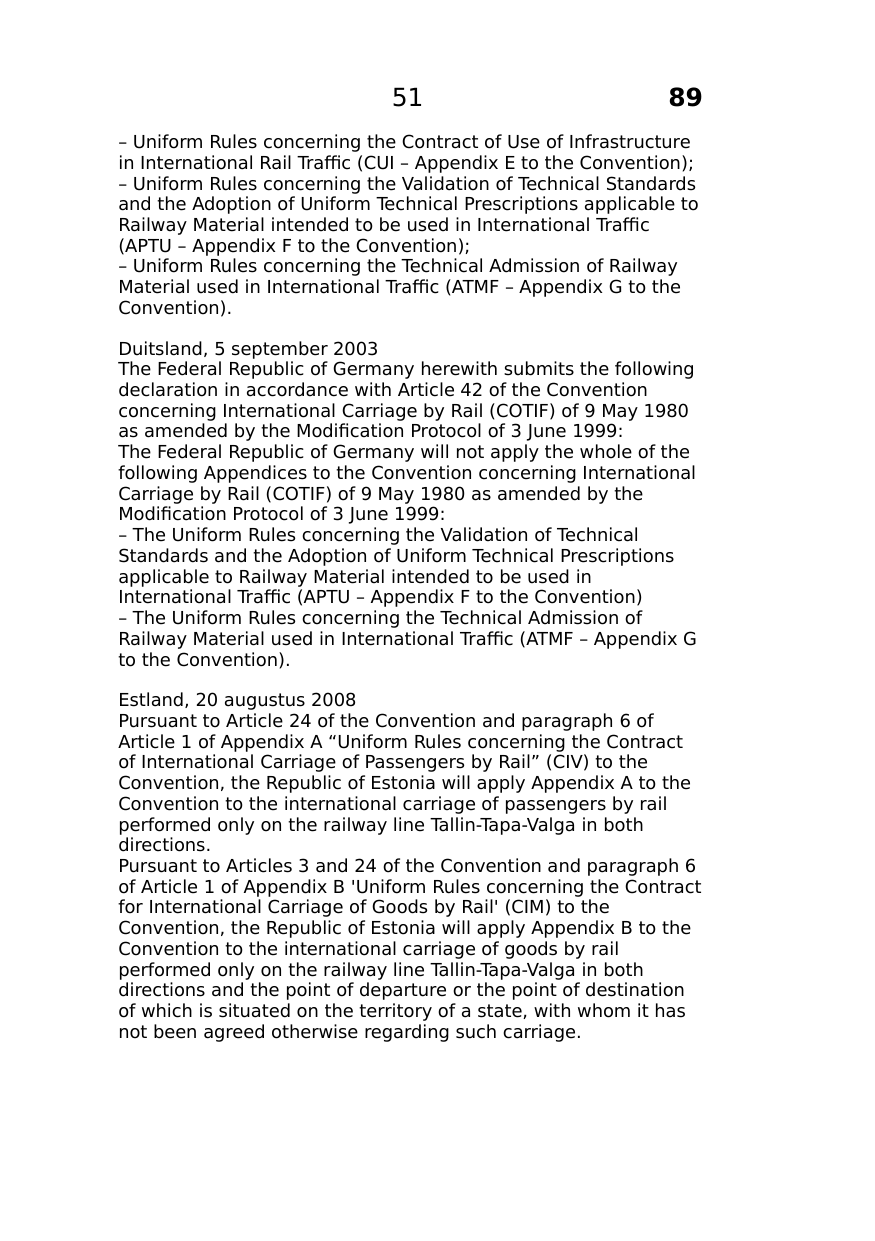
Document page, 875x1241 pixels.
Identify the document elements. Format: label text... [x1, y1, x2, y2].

text Pursuant to Articles 3 and 24 of the Convention and paragraph 6 of Article 1 of Appendix B 'Uniform Rules concerning the Contract for International Carriage of Goods by Rail' (CIM) to the Convention, the Republic of Estonia will apply Appendix B to the Convention to the international carriage of goods by rail performed only on the railway line Tallin-Tapa-Valga in both directions and the point of departure or the point of destination of which is situated on the territory of a state, with whom it has not been agreed otherwise regarding such carriage. [118, 856, 703, 1042]
text Duitsland, 5 september 2003 [118, 338, 703, 359]
text – Uniform Rules concerning the Validation of Technical Standards and the Adoption of Uniform Technical Prescriptions applicable to Railway Material intended to be used in International Traffic (APTU – Appendix F to the Convention); [118, 173, 703, 256]
text Pursuant to Article 24 of the Convention and paragraph 6 of Article 1 of Appendix A “Uniform Rules concerning the Contract of International Carriage of Passengers by Rail” (CIV) to the Convention, the Republic of Estonia will apply Appendix A to the Convention to the international carriage of passengers by rail performed only on the railway line Tallin-Tapa-Valga in both directions. [118, 711, 703, 856]
text – Uniform Rules concerning the Technical Admission of Railway Material used in International Traffic (ATMF – Appendix G to the Convention). [118, 256, 703, 318]
text – Uniform Rules concerning the Contract of Use of Infrastructure in International Rail Traffic (CUI – Appendix E to the Convention); [118, 132, 703, 173]
text The Federal Republic of Germany herewith submits the following declaration in accordance with Article 42 of the Convention concerning International Carriage by Rail (COTIF) of 9 May 1980 as amended by the Modification Protocol of 3 June 1999: [118, 359, 703, 442]
text – The Uniform Rules concerning the Technical Admission of Railway Material used in International Traffic (ATMF – Appendix G to the Convention). [118, 608, 703, 670]
text Estland, 20 augustus 2008 [118, 690, 703, 711]
text The Federal Republic of Germany will not apply the whole of the following Appendices to the Convention concerning International Carriage by Rail (COTIF) of 9 May 1980 as amended by the Modification Protocol of 3 June 1999: [118, 442, 703, 525]
text – The Uniform Rules concerning the Validation of Technical Standards and the Adoption of Uniform Technical Prescriptions applicable to Railway Material intended to be used in International Traffic (APTU – Appendix F to the Convention) [118, 525, 703, 608]
